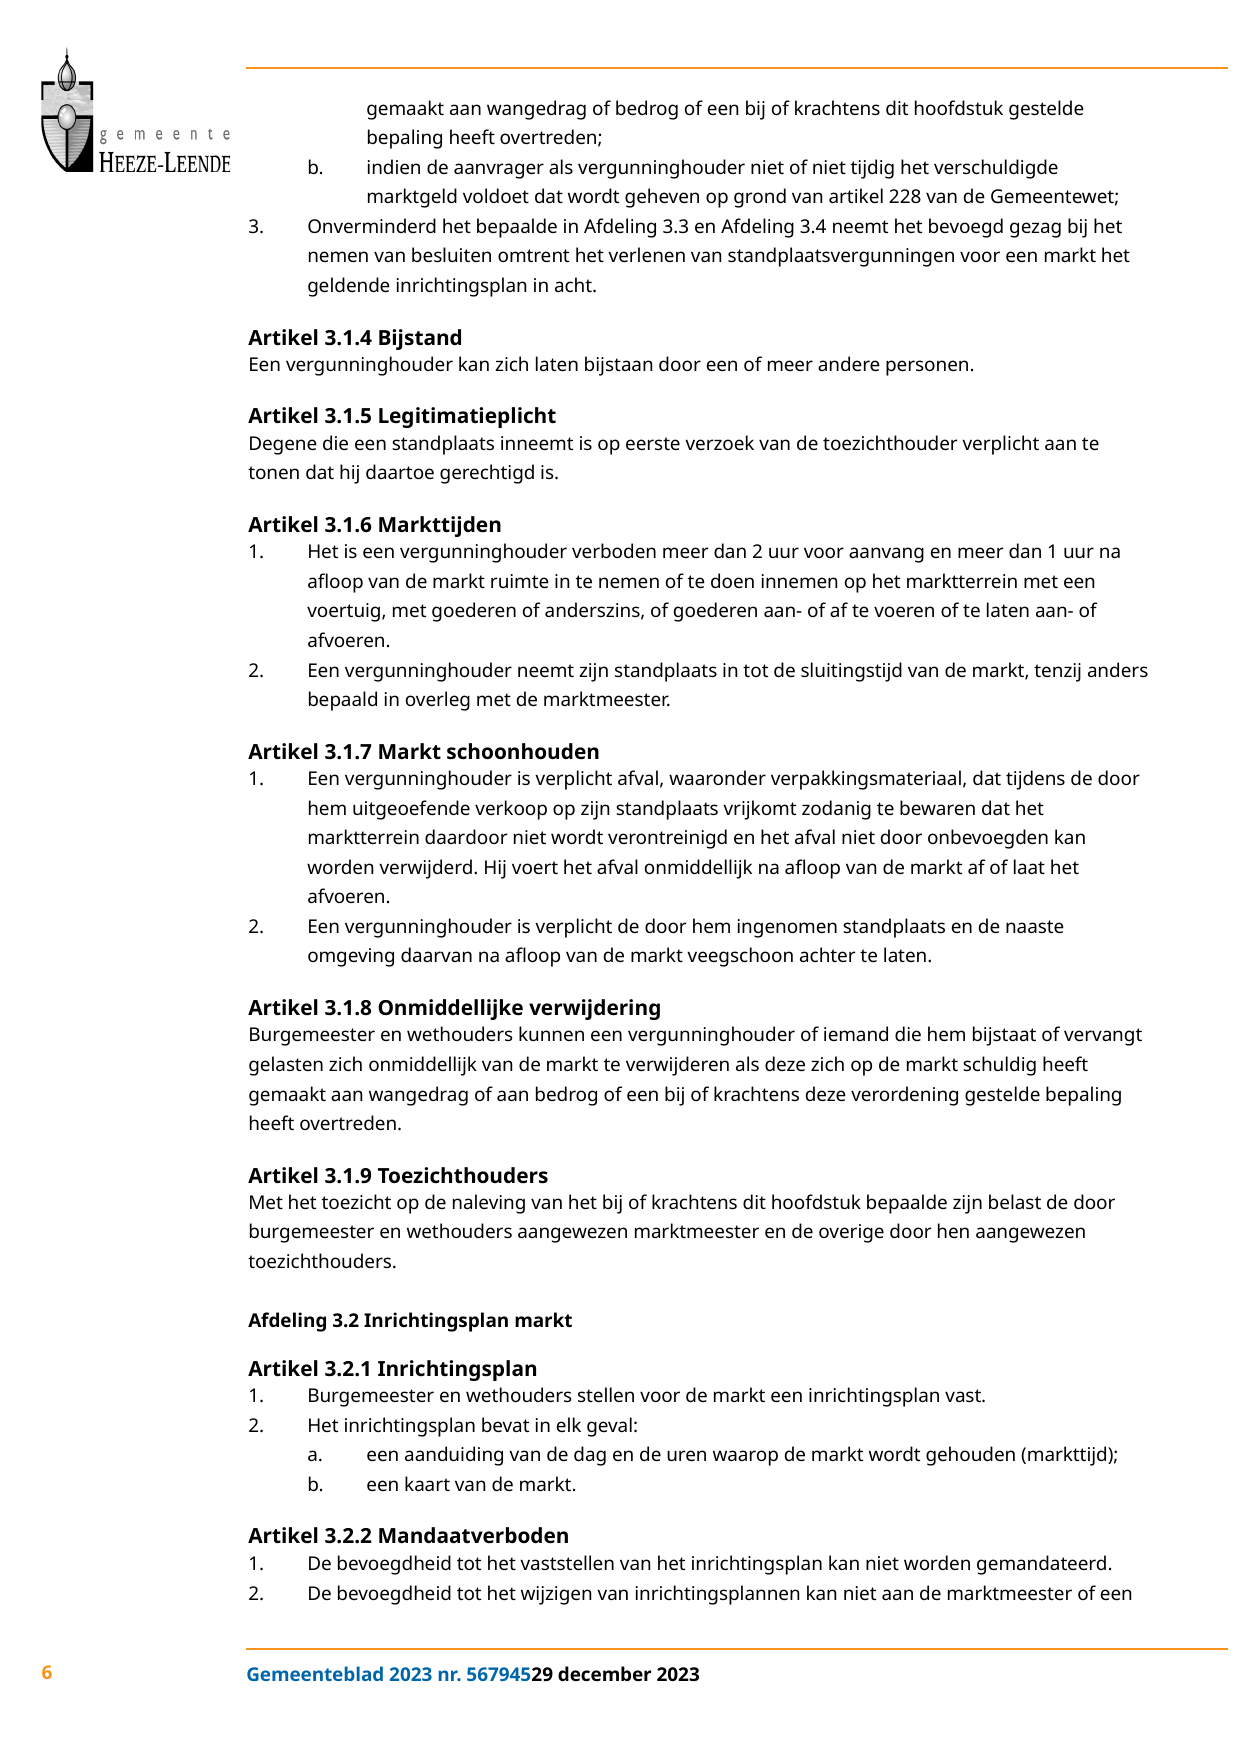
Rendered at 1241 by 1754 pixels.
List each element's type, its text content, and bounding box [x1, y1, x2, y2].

list De bevoegdheid tot het wijzigen van inrichtingsplannen kan niet aan de marktmeester of een [248, 1580, 1152, 1605]
text Artikel 3.1.4 Bijstand [248, 323, 1152, 351]
list Een vergunninghouder is verplicht de door hem ingenomen standplaats en de naaste omgeving daarvan na afloop van de markt veegschoon achter te laten. [248, 913, 1152, 968]
list gemaakt aan wangedrag of bedrog of een bij of krachtens dit hoofdstuk gestelde bepaling heeft overtreden; [307, 95, 1152, 150]
list een aanduiding van de dag en de uren waarop de markt wordt gehouden (markttijd); [307, 1442, 1152, 1467]
list Het inrichtingsplan bevat in elk geval: [248, 1412, 1152, 1438]
text Artikel 3.2.2 Mandaatverboden [248, 1522, 1152, 1550]
text Artikel 3.1.5 Legitimatieplicht [248, 402, 1152, 430]
list Een vergunninghouder is verplicht afval, waaronder verpakkingsmateriaal, dat tijdens de door hem uitgeoefende verkoop op zijn standplaats vrijkomt zodanig te bewaren dat het marktterrein daar­door niet wordt verontreinigd en het afval niet door onbevoegden kan worden verwijderd. Hij voert het afval onmiddellijk na afloop van de markt af of laat het afvoeren. [248, 765, 1152, 909]
text Artikel 3.1.7 Markt schoonhouden [248, 737, 1152, 765]
list Het is een vergunninghouder verboden meer dan 2 uur voor aanvang en meer dan 1 uur na afloop van de markt ruimte in te nemen of te doen innemen op het marktterrein met een voertuig, met goederen of anderszins, of goederen aan- of af te voeren of te laten aan- of afvoeren. [248, 538, 1152, 653]
text Afdeling 3.2 Inrichtingsplan markt [248, 1307, 1152, 1333]
text Een vergunninghouder kan zich laten bijstaan door een of meer andere personen. [248, 351, 1152, 377]
text Artikel 3.1.6 Markttijden [248, 510, 1152, 538]
text Artikel 3.2.1 Inrichtingsplan [248, 1354, 1152, 1382]
text Artikel 3.1.9 Toezichthouders [248, 1161, 1152, 1189]
text Burgemeester en wethouders kunnen een vergunninghouder of iemand die hem bijstaat of vervangt gelasten zich onmiddellijk van de markt te verwijderen als deze zich op de markt schuldig heeft gemaakt aan wangedrag of aan bedrog of een bij of krachtens deze verordening gestelde bepaling heeft overtreden. [248, 1022, 1152, 1136]
list Een vergunninghouder neemt zijn standplaats in tot de sluitingstijd van de markt, tenzij anders bepaald in overleg met de marktmeester. [248, 657, 1152, 712]
text Met het toezicht op de naleving van het bij of krachtens dit hoofdstuk bepaalde zijn belast de door burgemeester en wethouders aangewezen marktmeester en de overige door hen aangewezen toezichthouders. [248, 1189, 1152, 1274]
text Degene die een standplaats inneemt is op eerste verzoek van de toezichthouder verplicht aan te tonen dat hij daartoe gerechtigd is. [248, 430, 1152, 485]
list Onverminderd het bepaalde in Afdeling 3.3 en Afdeling 3.4 neemt het bevoegd gezag bij het nemen van besluiten omtrent het verlenen van standplaatsvergunningen voor een markt het geldende inrichtingsplan in acht. [248, 213, 1152, 298]
list De bevoegdheid tot het vaststellen van het inrichtingsplan kan niet worden gemandateerd. [248, 1550, 1152, 1576]
list indien de aanvrager als vergunninghouder niet of niet tijdig het verschuldigde marktgeld voldoet dat wordt geheven op grond van artikel 228 van de Gemeentewet; [307, 154, 1152, 209]
list een kaart van de markt. [307, 1471, 1152, 1497]
text Artikel 3.1.8 Onmiddellijke verwijdering [248, 993, 1152, 1022]
picture [41, 47, 231, 172]
list Burgemeester en wethouders stellen voor de markt een inrichtingsplan vast. [248, 1382, 1152, 1408]
